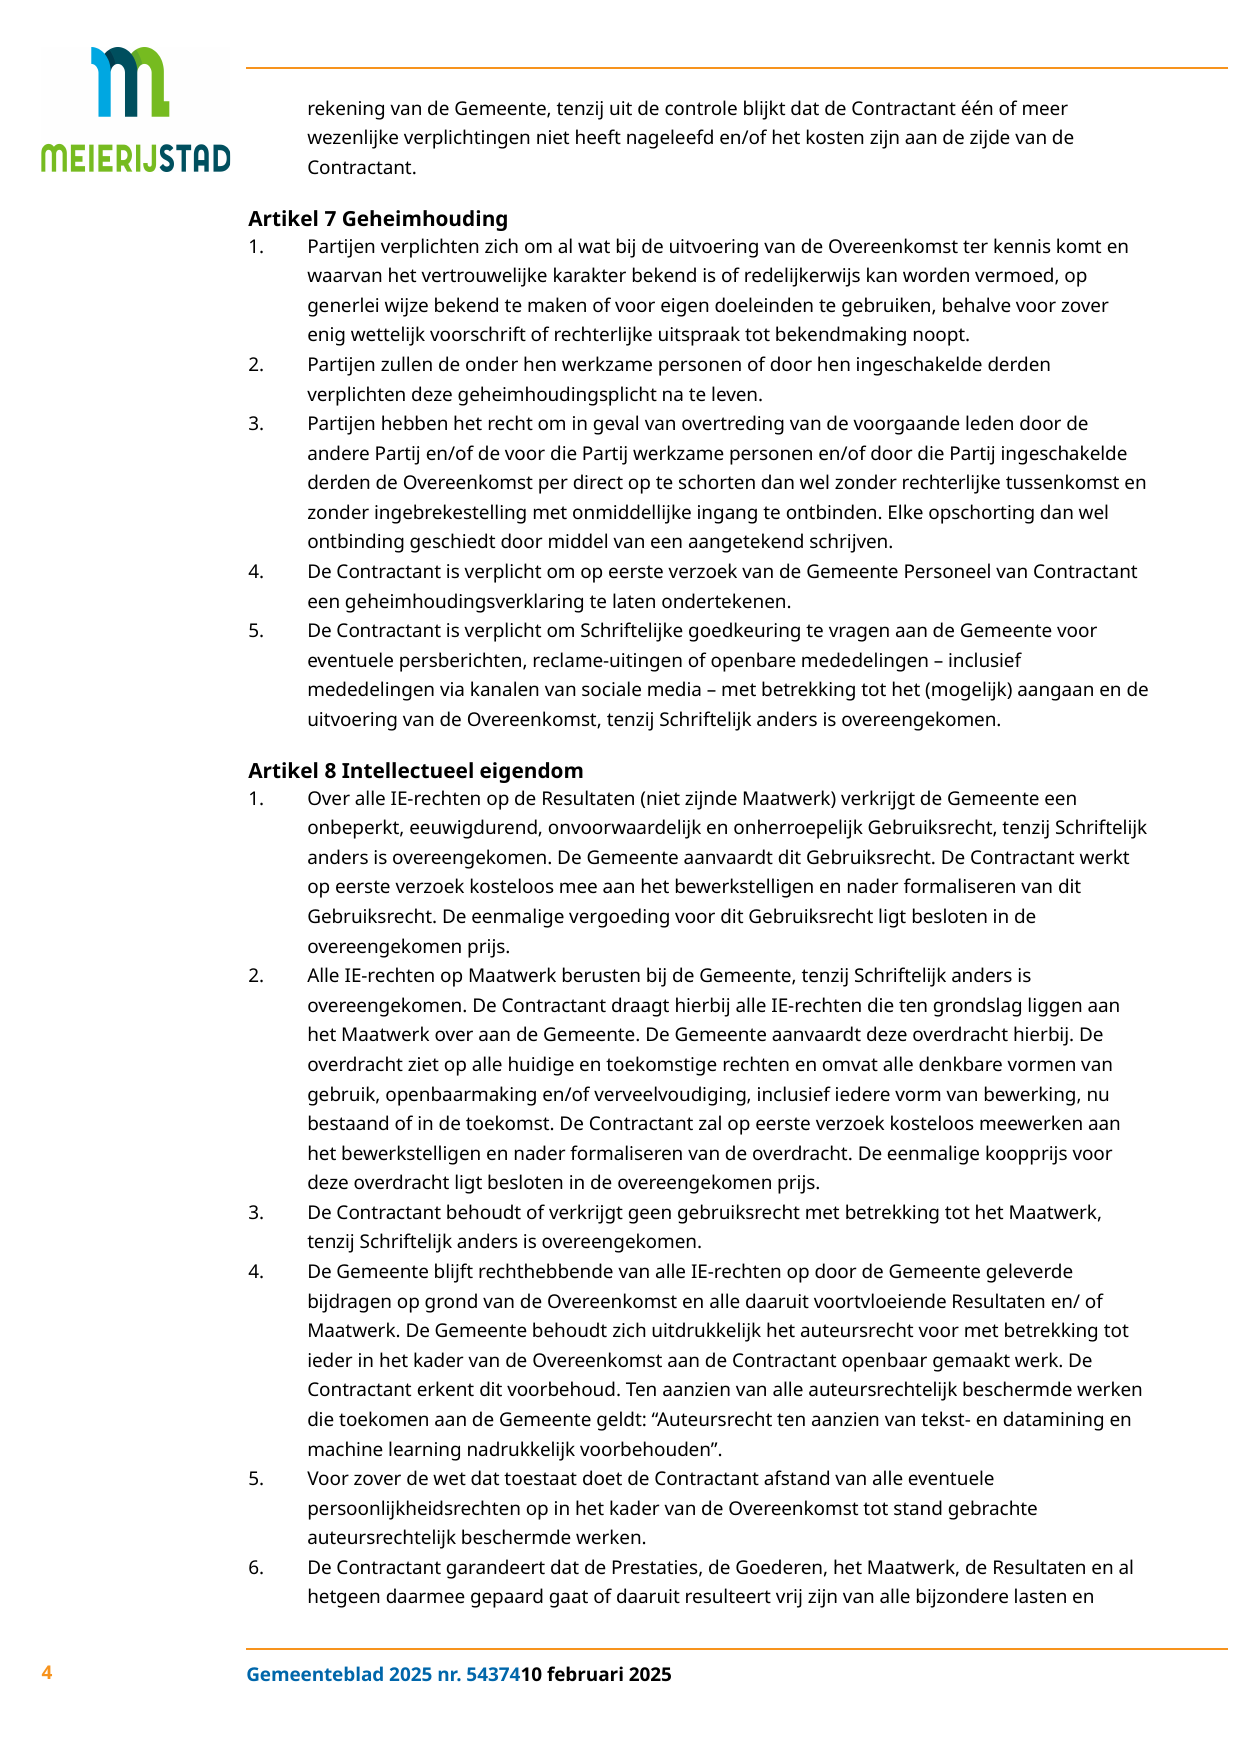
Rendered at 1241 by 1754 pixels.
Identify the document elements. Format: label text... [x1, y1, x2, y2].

list Voor zover de wet dat toestaat doet de Contractant afstand van alle eventuele persoonlijkheidsrechten op in het kader van de Overeenkomst tot stand gebrachte auteursrechtelijk beschermde werken. [248, 1465, 1152, 1550]
picture [41, 47, 231, 172]
list De Contractant is verplicht om Schriftelijke goedkeuring te vragen aan de Gemeente voor eventuele persberichten, reclame-uitingen of openbare mededelingen – inclusief mededelingen via kanalen van sociale media – met betrekking tot het (mogelijk) aangaan en de uitvoering van de Overeenkomst, tenzij Schriftelijk anders is overeengekomen. [248, 617, 1152, 732]
list Over alle IE-rechten op de Resultaten (niet zijnde Maatwerk) verkrijgt de Gemeente een onbeperkt, eeuwigdurend, onvoorwaardelijk en onherroepelijk Gebruiksrecht, tenzij Schriftelijk anders is overeengekomen. De Gemeente aanvaardt dit Gebruiksrecht. De Contractant werkt op eerste verzoek kosteloos mee aan het bewerkstelligen en nader formaliseren van dit Gebruiksrecht. De eenmalige vergoeding voor dit Gebruiksrecht ligt besloten in de overeengekomen prijs. [248, 785, 1152, 959]
text Artikel 7 Geheimhouding [248, 204, 1152, 233]
text Artikel 8 Intellectueel eigendom [248, 757, 1152, 785]
list De Contractant garandeert dat de Prestaties, de Goederen, het Maatwerk, de Resultaten en al hetgeen daarmee gepaard gaat of daaruit resulteert vrij zijn van alle bijzondere lasten en [248, 1554, 1152, 1609]
list De Gemeente blijft rechthebbende van alle IE-rechten op door de Gemeente geleverde bijdragen op grond van de Overeenkomst en alle daaruit voortvloeiende Resultaten en/ of Maatwerk. De Gemeente behoudt zich uitdrukkelijk het auteursrecht voor met betrekking tot ieder in het kader van de Overeenkomst aan de Contractant openbaar gemaakt werk. De Contractant erkent dit voorbehoud. Ten aanzien van alle auteursrechtelijk beschermde werken die toekomen aan de Gemeente geldt: “Auteursrecht ten aanzien van tekst- en datamining en machine learning nadrukkelijk voorbehouden”. [248, 1258, 1152, 1462]
list Alle IE-rechten op Maatwerk berusten bij de Gemeente, tenzij Schriftelijk anders is overeengekomen. De Contractant draagt hierbij alle IE-rechten die ten grondslag liggen aan het Maatwerk over aan de Gemeente. De Gemeente aanvaardt deze overdracht hierbij. De overdracht ziet op alle huidige en toekomstige rechten en omvat alle denkbare vormen van gebruik, openbaarmaking en/of verveelvoudiging, inclusief iedere vorm van bewerking, nu bestaand of in de toekomst. De Contractant zal op eerste verzoek kosteloos meewerken aan het bewerkstelligen en nader formaliseren van de overdracht. De eenmalige koopprijs voor deze overdracht ligt besloten in de overeengekomen prijs. [248, 962, 1152, 1195]
list rekening van de Gemeente, tenzij uit de controle blijkt dat de Contractant één of meer wezenlijke verplichtingen niet heeft nageleefd en/of het kosten zijn aan de zijde van de Contractant. [248, 95, 1152, 180]
list Partijen verplichten zich om al wat bij de uitvoering van de Overeenkomst ter kennis komt en waarvan het vertrouwelijke karakter bekend is of redelijkerwijs kan worden vermoed, op generlei wijze bekend te maken of voor eigen doeleinden te gebruiken, behalve voor zover enig wettelijk voorschrift of rechterlijke uitspraak tot bekendmaking noopt. [248, 233, 1152, 347]
list Partijen zullen de onder hen werkzame personen of door hen ingeschakelde derden verplichten deze geheimhoudingsplicht na te leven. [248, 351, 1152, 406]
list De Contractant is verplicht om op eerste verzoek van de Gemeente Personeel van Contractant een geheimhoudingsverklaring te laten ondertekenen. [248, 558, 1152, 613]
list De Contractant behoudt of verkrijgt geen gebruiksrecht met betrekking tot het Maatwerk, tenzij Schriftelijk anders is overeengekomen. [248, 1199, 1152, 1254]
list Partijen hebben het recht om in geval van overtreding van de voorgaande leden door de andere Partij en/of de voor die Partij werkzame personen en/of door die Partij ingeschakelde derden de Overeenkomst per direct op te schorten dan wel zonder rechterlijke tussenkomst en zonder ingebrekestelling met onmiddellijke ingang te ontbinden. Elke opschorting dan wel ontbinding geschiedt door middel van een aangetekend schrijven. [248, 410, 1152, 554]
